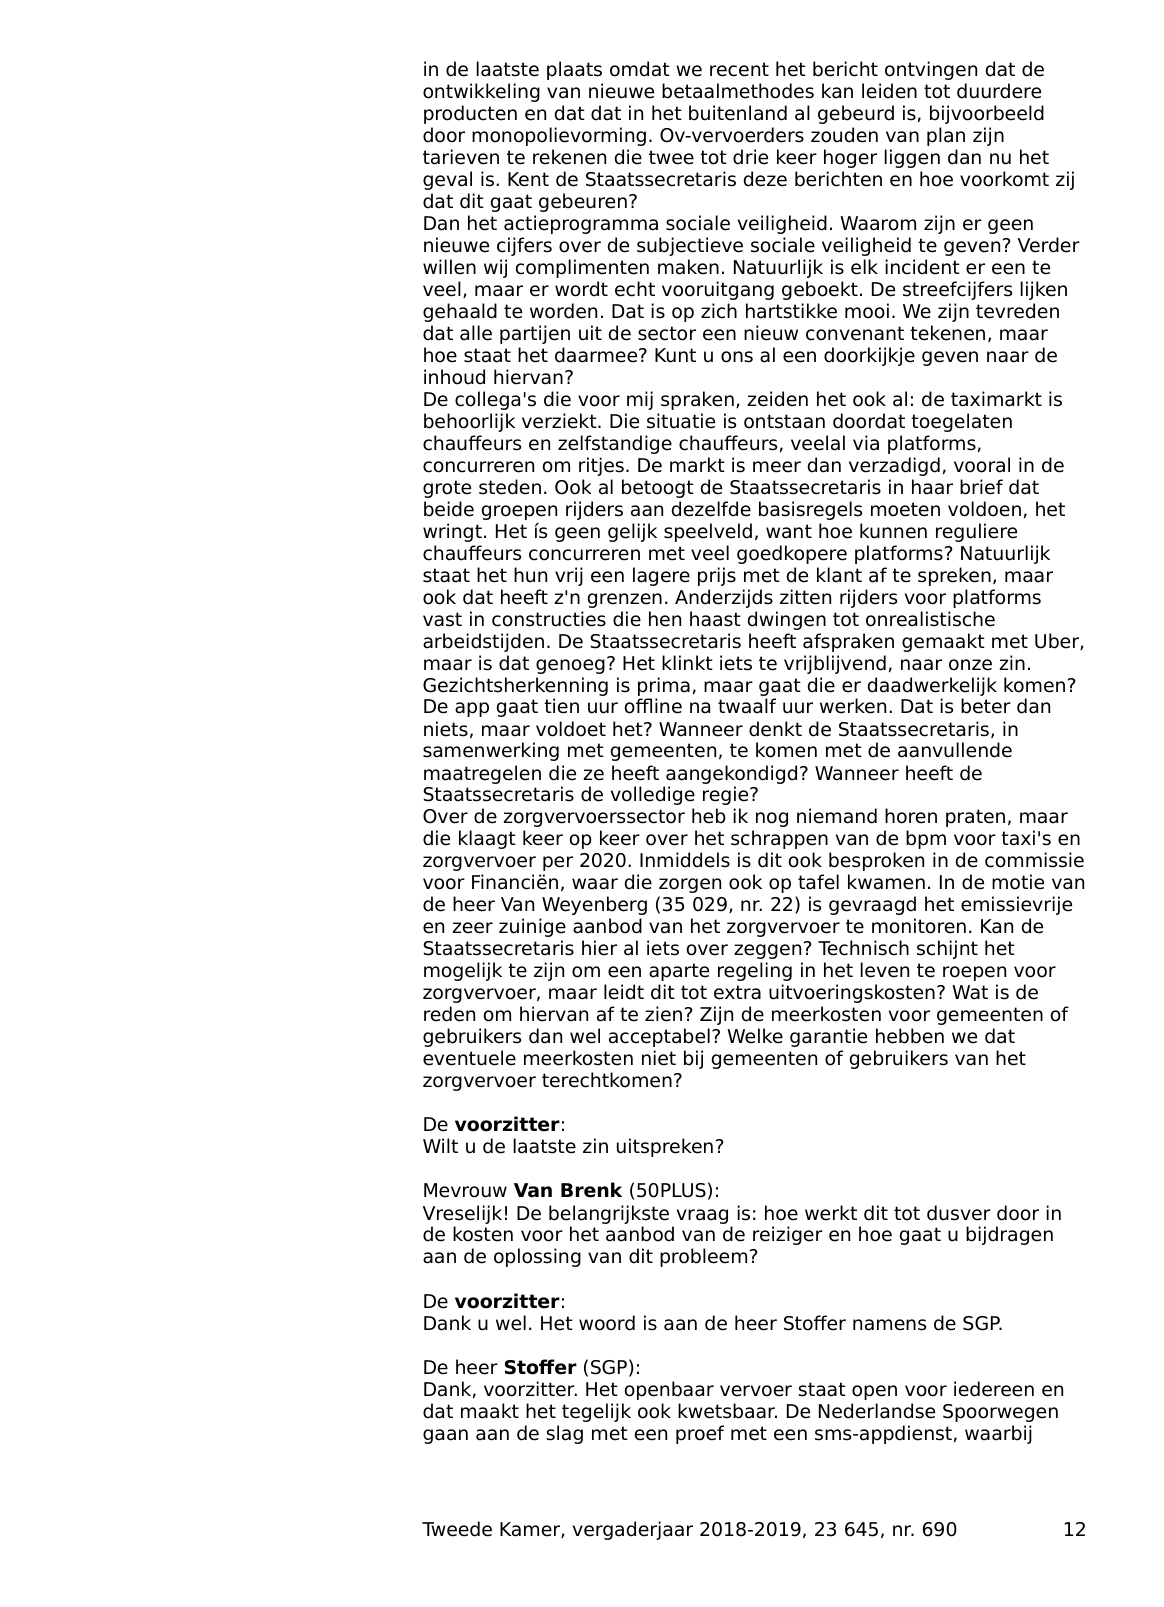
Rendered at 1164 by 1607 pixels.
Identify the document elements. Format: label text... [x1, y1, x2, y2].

text Dan het actieprogramma sociale veiligheid. Waarom zijn er geen nieuwe cijfers over de subjectieve sociale veiligheid te geven? Verder willen wij complimenten maken. Natuurlijk is elk incident er een te veel, maar er wordt echt vooruitgang geboekt. De streefcijfers lijken gehaald te worden. Dat is op zich hartstikke mooi. We zijn tevreden dat alle partijen uit de sector een nieuw convenant tekenen, maar hoe staat het daarmee? Kunt u ons al een doorkijkje geven naar de inhoud hiervan? [422, 213, 1087, 389]
text De heer Stoffer (SGP): [422, 1357, 1087, 1379]
text Dank, voorzitter. Het openbaar vervoer staat open voor iedereen en dat maakt het tegelijk ook kwetsbaar. De Nederlandse Spoorwegen gaan aan de slag met een proef met een sms-appdienst, waarbij [422, 1379, 1087, 1444]
text Dank u wel. Het woord is aan de heer Stoffer namens de SGP. [422, 1312, 1087, 1334]
text Vreselijk! De belangrijkste vraag is: hoe werkt dit tot dusver door in de kosten voor het aanbod van de reiziger en hoe gaat u bijdragen aan de oplossing van dit probleem? [422, 1202, 1087, 1268]
text Over de zorgvervoerssector heb ik nog niemand horen praten, maar die klaagt keer op keer over het schrappen van de bpm voor taxi's en zorgvervoer per 2020. Inmiddels is dit ook besproken in de commissie voor Financiën, waar die zorgen ook op tafel kwamen. In de motie van de heer Van Weyenberg (35 029, nr. 22) is gevraagd het emissievrije en zeer zuinige aanbod van het zorgvervoer te monitoren. Kan de Staatssecretaris hier al iets over zeggen? Technisch schijnt het mogelijk te zijn om een aparte regeling in het leven te roepen voor zorgvervoer, maar leidt dit tot extra uitvoeringskosten? Wat is de reden om hiervan af te zien? Zijn de meerkosten voor gemeenten of gebruikers dan wel acceptabel? Welke garantie hebben we dat eventuele meerkosten niet bij gemeenten of gebruikers van het zorgvervoer terechtkomen? [422, 806, 1087, 1092]
text Mevrouw Van Brenk (50PLUS): [422, 1180, 1087, 1202]
text De voorzitter: [422, 1291, 1087, 1312]
text De voorzitter: [422, 1114, 1087, 1136]
text Wilt u de laatste zin uitspreken? [422, 1136, 1087, 1158]
text in de laatste plaats omdat we recent het bericht ontvingen dat de ontwikkeling van nieuwe betaalmethodes kan leiden tot duurdere producten en dat dat in het buitenland al gebeurd is, bijvoorbeeld door monopolievorming. Ov-vervoerders zouden van plan zijn tarieven te rekenen die twee tot drie keer hoger liggen dan nu het geval is. Kent de Staatssecretaris deze berichten en hoe voorkomt zij dat dit gaat gebeuren? [422, 59, 1087, 213]
text De collega's die voor mij spraken, zeiden het ook al: de taximarkt is behoorlijk verziekt. Die situatie is ontstaan doordat toegelaten chauffeurs en zelfstandige chauffeurs, veelal via platforms, concurreren om ritjes. De markt is meer dan verzadigd, vooral in de grote steden. Ook al betoogt de Staatssecretaris in haar brief dat beide groepen rijders aan dezelfde basisregels moeten voldoen, het wringt. Het ís geen gelijk speelveld, want hoe kunnen reguliere chauffeurs concurreren met veel goedkopere platforms? Natuurlijk staat het hun vrij een lagere prijs met de klant af te spreken, maar ook dat heeft z'n grenzen. Anderzijds zitten rijders voor platforms vast in constructies die hen haast dwingen tot onrealistische arbeidstijden. De Staatssecretaris heeft afspraken gemaakt met Uber, maar is dat genoeg? Het klinkt iets te vrijblijvend, naar onze zin. Gezichtsherkenning is prima, maar gaat die er daadwerkelijk komen? De app gaat tien uur offline na twaalf uur werken. Dat is beter dan niets, maar voldoet het? Wanneer denkt de Staatssecretaris, in samenwerking met gemeenten, te komen met de aanvullende maatregelen die ze heeft aangekondigd? Wanneer heeft de Staatssecretaris de volledige regie? [422, 389, 1087, 806]
